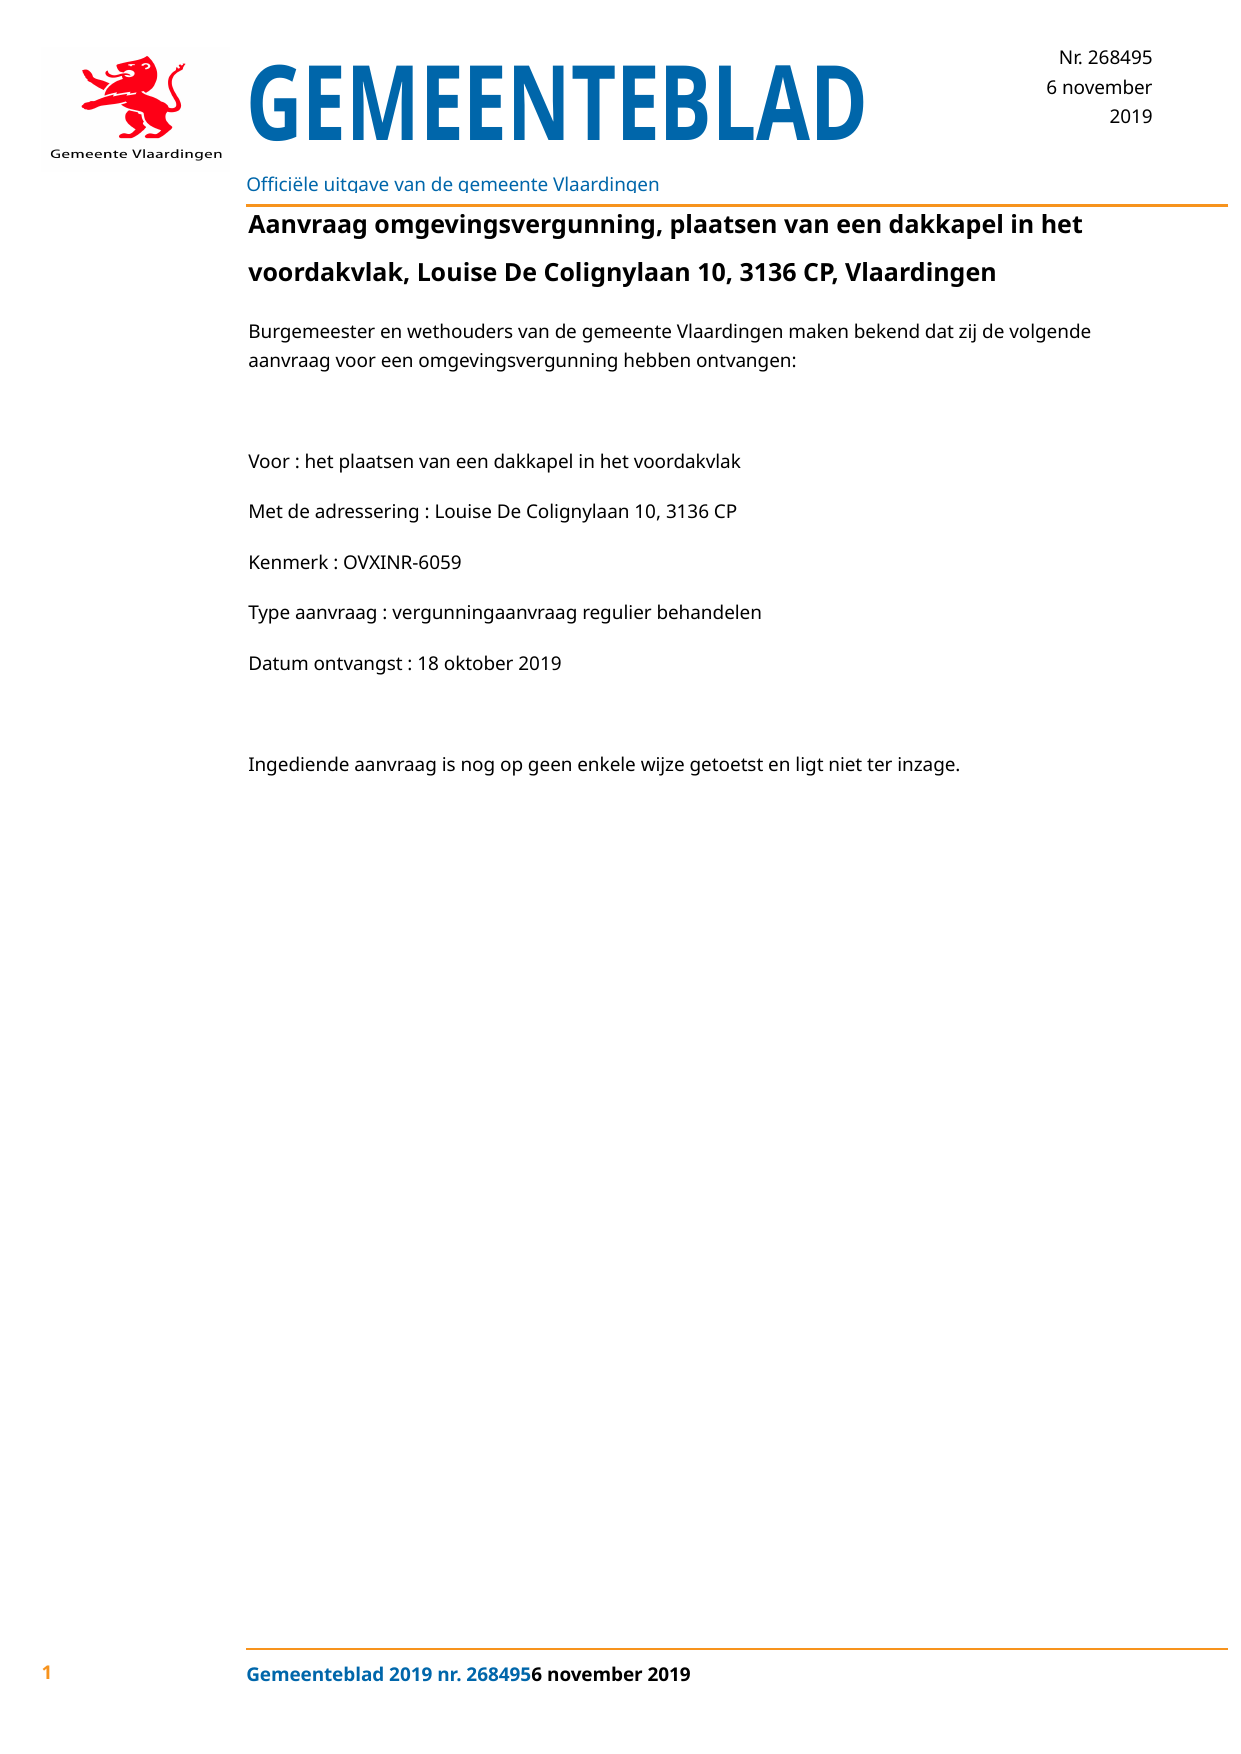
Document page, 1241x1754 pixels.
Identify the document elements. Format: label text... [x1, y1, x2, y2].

text Aanvraag omgevingsvergunning, plaatsen van een dakkapel in het voordakvlak, Louise De Colignylaan 10, 3136 CP, Vlaardingen [248, 207, 1152, 288]
text Type aanvraag : vergunningaanvraag regulier behandelen [248, 599, 1152, 625]
text Kenmerk : OVXINR-6059 [248, 549, 1152, 575]
picture [41, 47, 231, 172]
text Datum ontvangst : 18 oktober 2019 [248, 650, 1152, 676]
text Burgemeester en wethouders van de gemeente Vlaardingen maken bekend dat zij de volgende aanvraag voor een omgevingsvergunning hebben ontvangen: [248, 318, 1152, 373]
text Ingediende aanvraag is nog op geen enkele wijze getoetst en ligt niet ter inzage. [248, 751, 1152, 777]
text Voor : het plaatsen van een dakkapel in het voordakvlak [248, 448, 1152, 474]
text Met de adressering : Louise De Colignylaan 10, 3136 CP [248, 499, 1152, 524]
